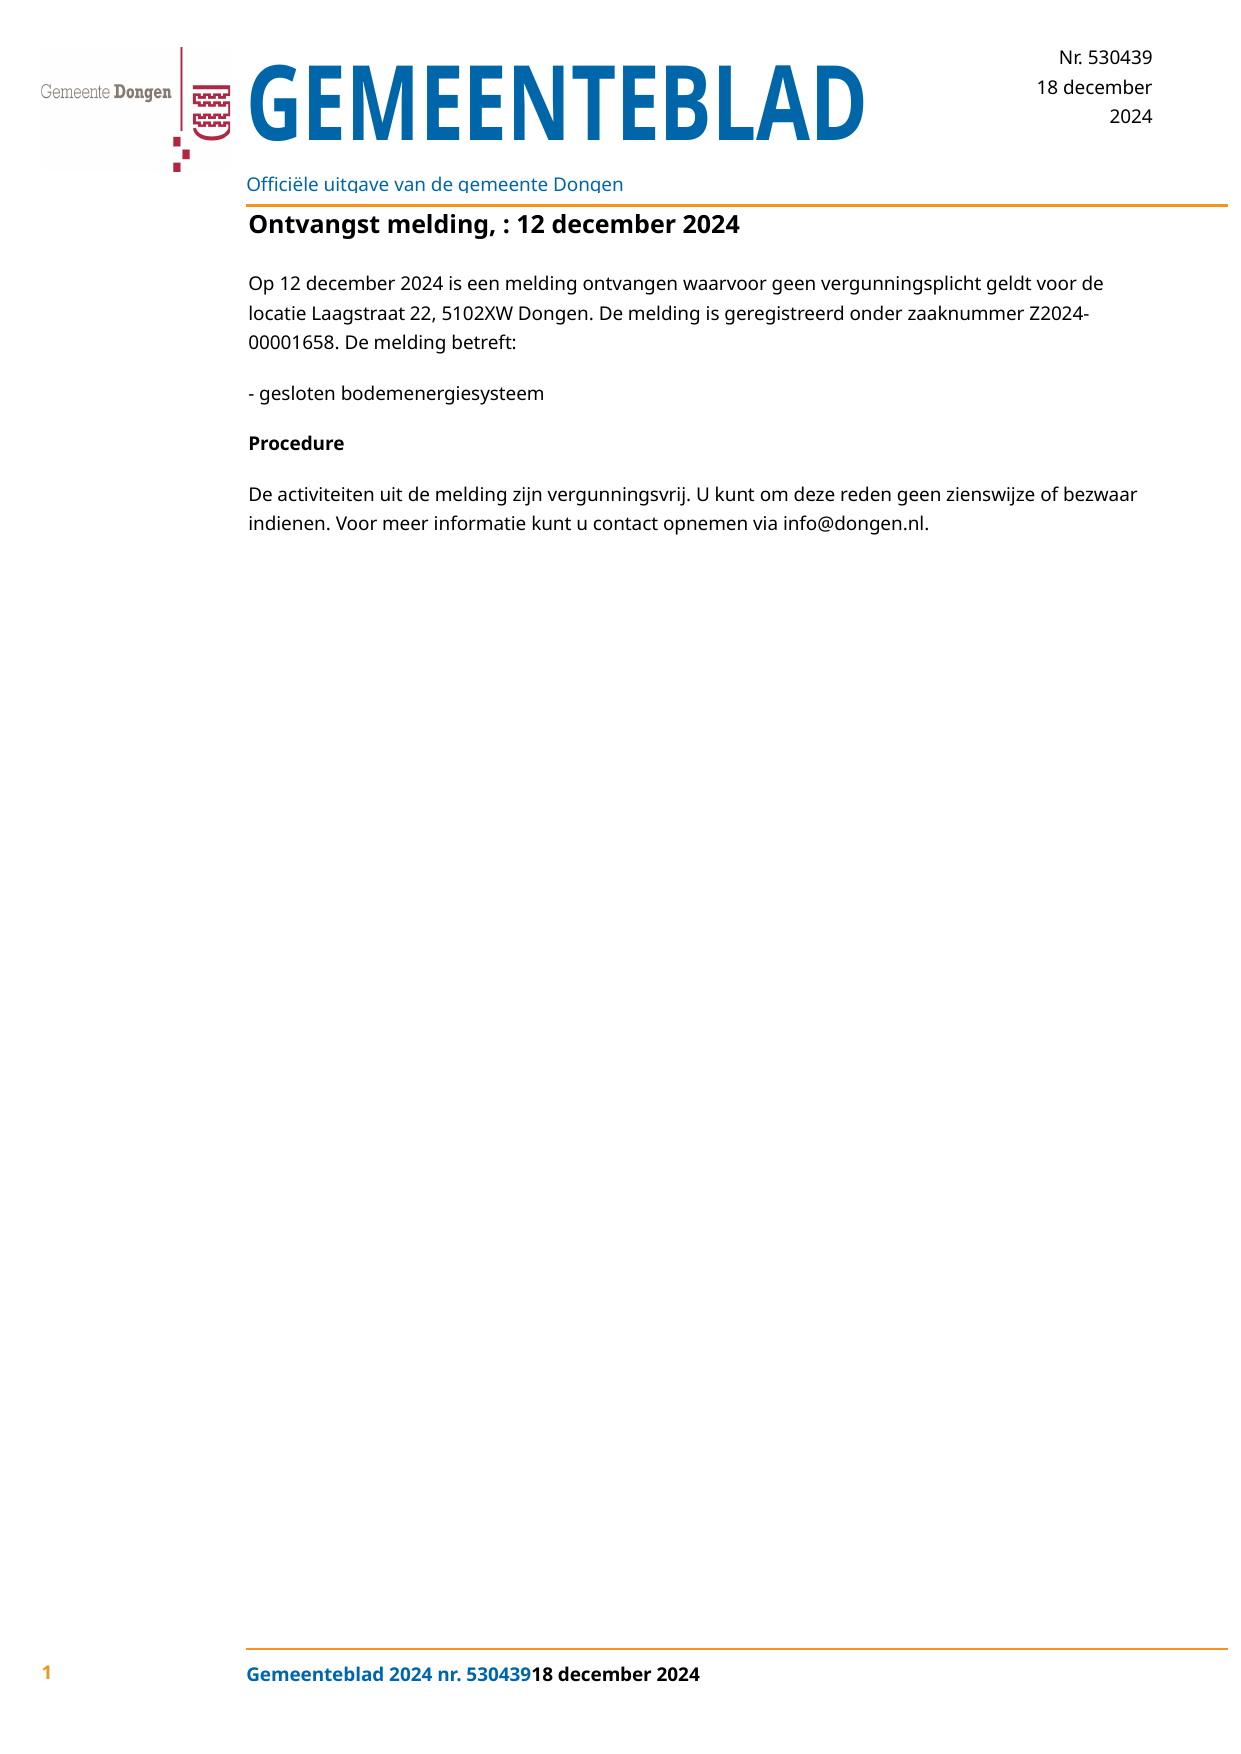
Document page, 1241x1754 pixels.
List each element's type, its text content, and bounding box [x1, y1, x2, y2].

text - gesloten bodemenergiesysteem [248, 380, 1152, 406]
picture [41, 47, 231, 172]
text Ontvangst melding, : 12 december 2024 [248, 207, 1152, 241]
text Procedure [248, 430, 1152, 456]
text Op 12 december 2024 is een melding ontvangen waarvoor geen vergunningsplicht geldt voor de locatie Laagstraat 22, 5102XW Dongen. De melding is geregistreerd onder zaaknummer Z2024-00001658. De melding betreft: [248, 270, 1152, 355]
text De activiteiten uit de melding zijn vergunningsvrij. U kunt om deze reden geen zienswijze of bezwaar indienen. Voor meer informatie kunt u contact opnemen via info@dongen.nl. [248, 481, 1152, 536]
